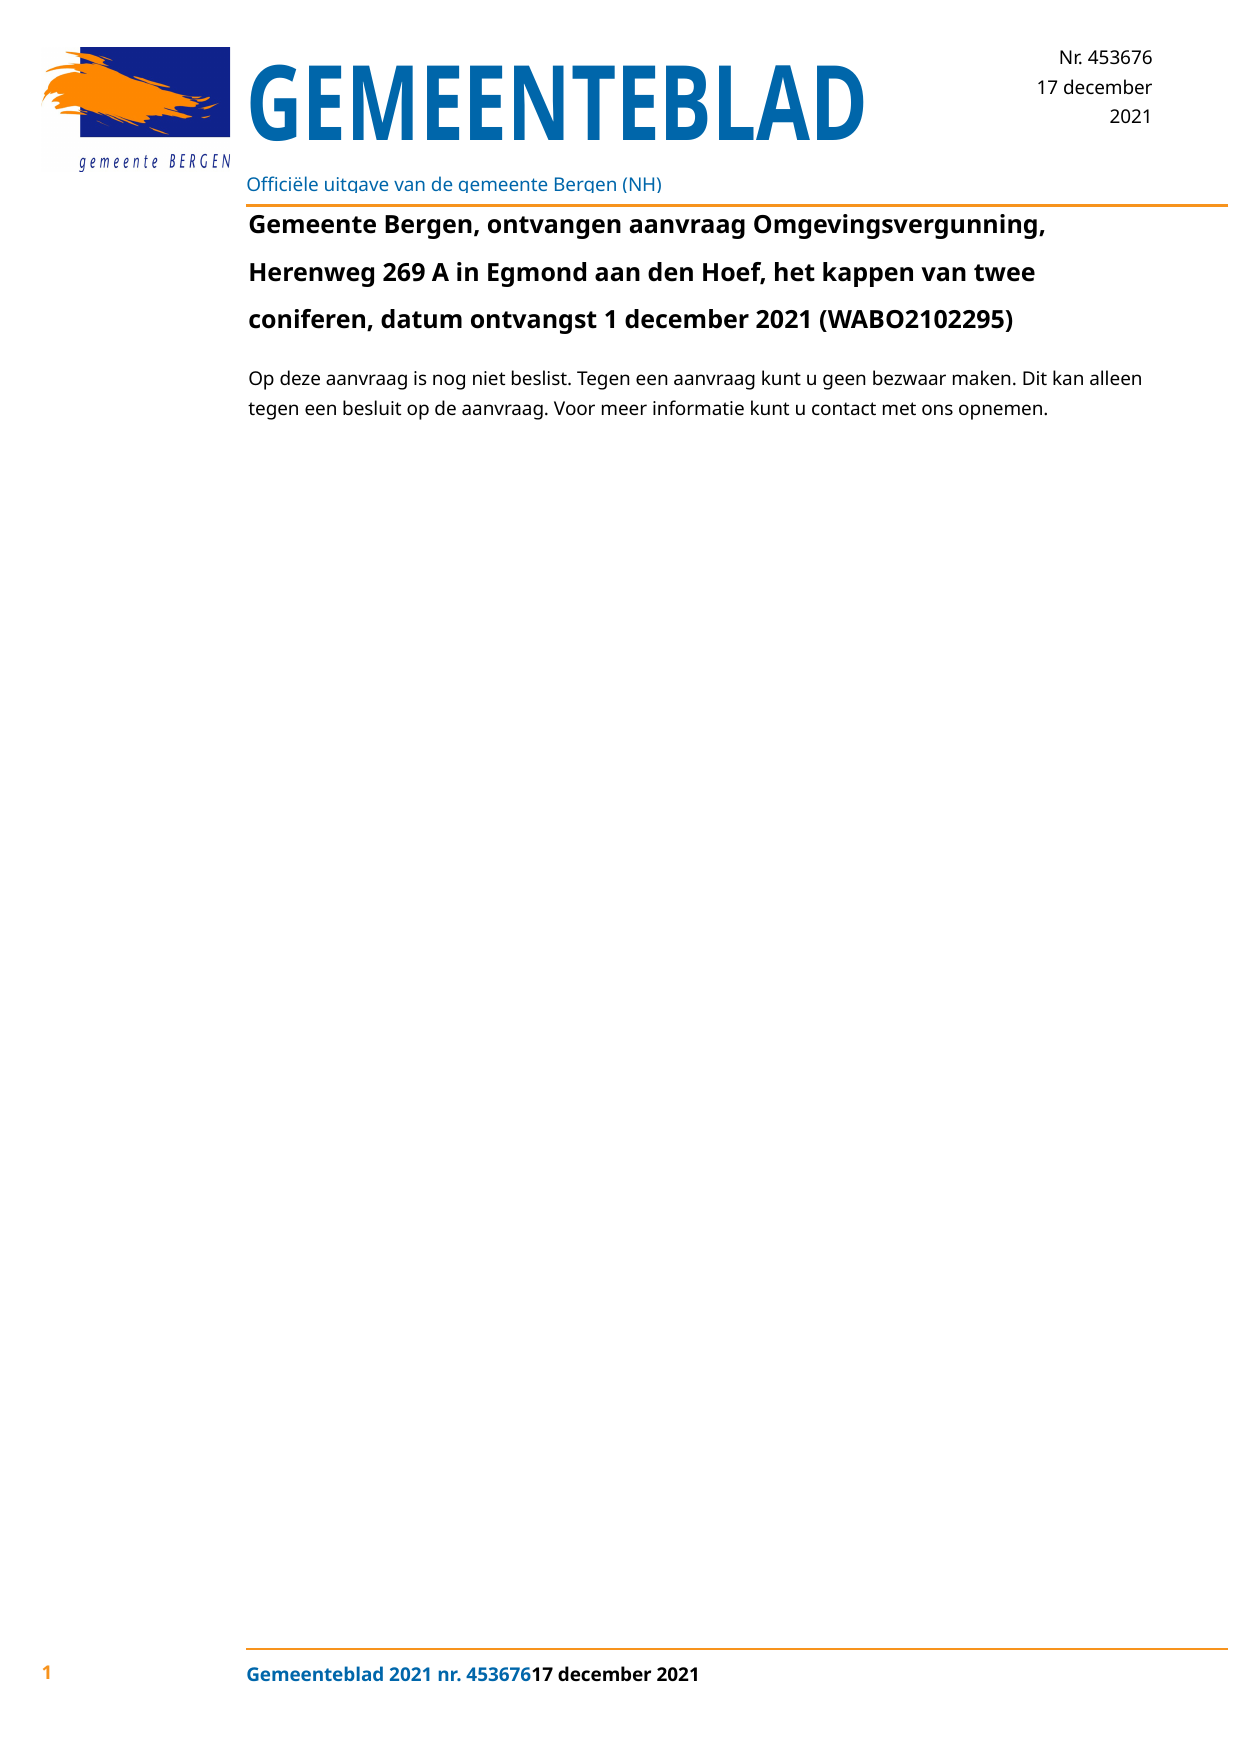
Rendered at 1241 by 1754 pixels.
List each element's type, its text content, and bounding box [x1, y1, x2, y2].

text Op deze aanvraag is nog niet beslist. Tegen een aanvraag kunt u geen bezwaar maken. Dit kan alleen tegen een besluit op de aanvraag. Voor meer informatie kunt u contact met ons opnemen. [248, 366, 1152, 421]
text Gemeente Bergen, ontvangen aanvraag Omgevingsvergunning, Herenweg 269 A in Egmond aan den Hoef, het kappen van twee coniferen, datum ontvangst 1 december 2021 (WABO2102295) [248, 207, 1152, 336]
picture [41, 47, 231, 172]
